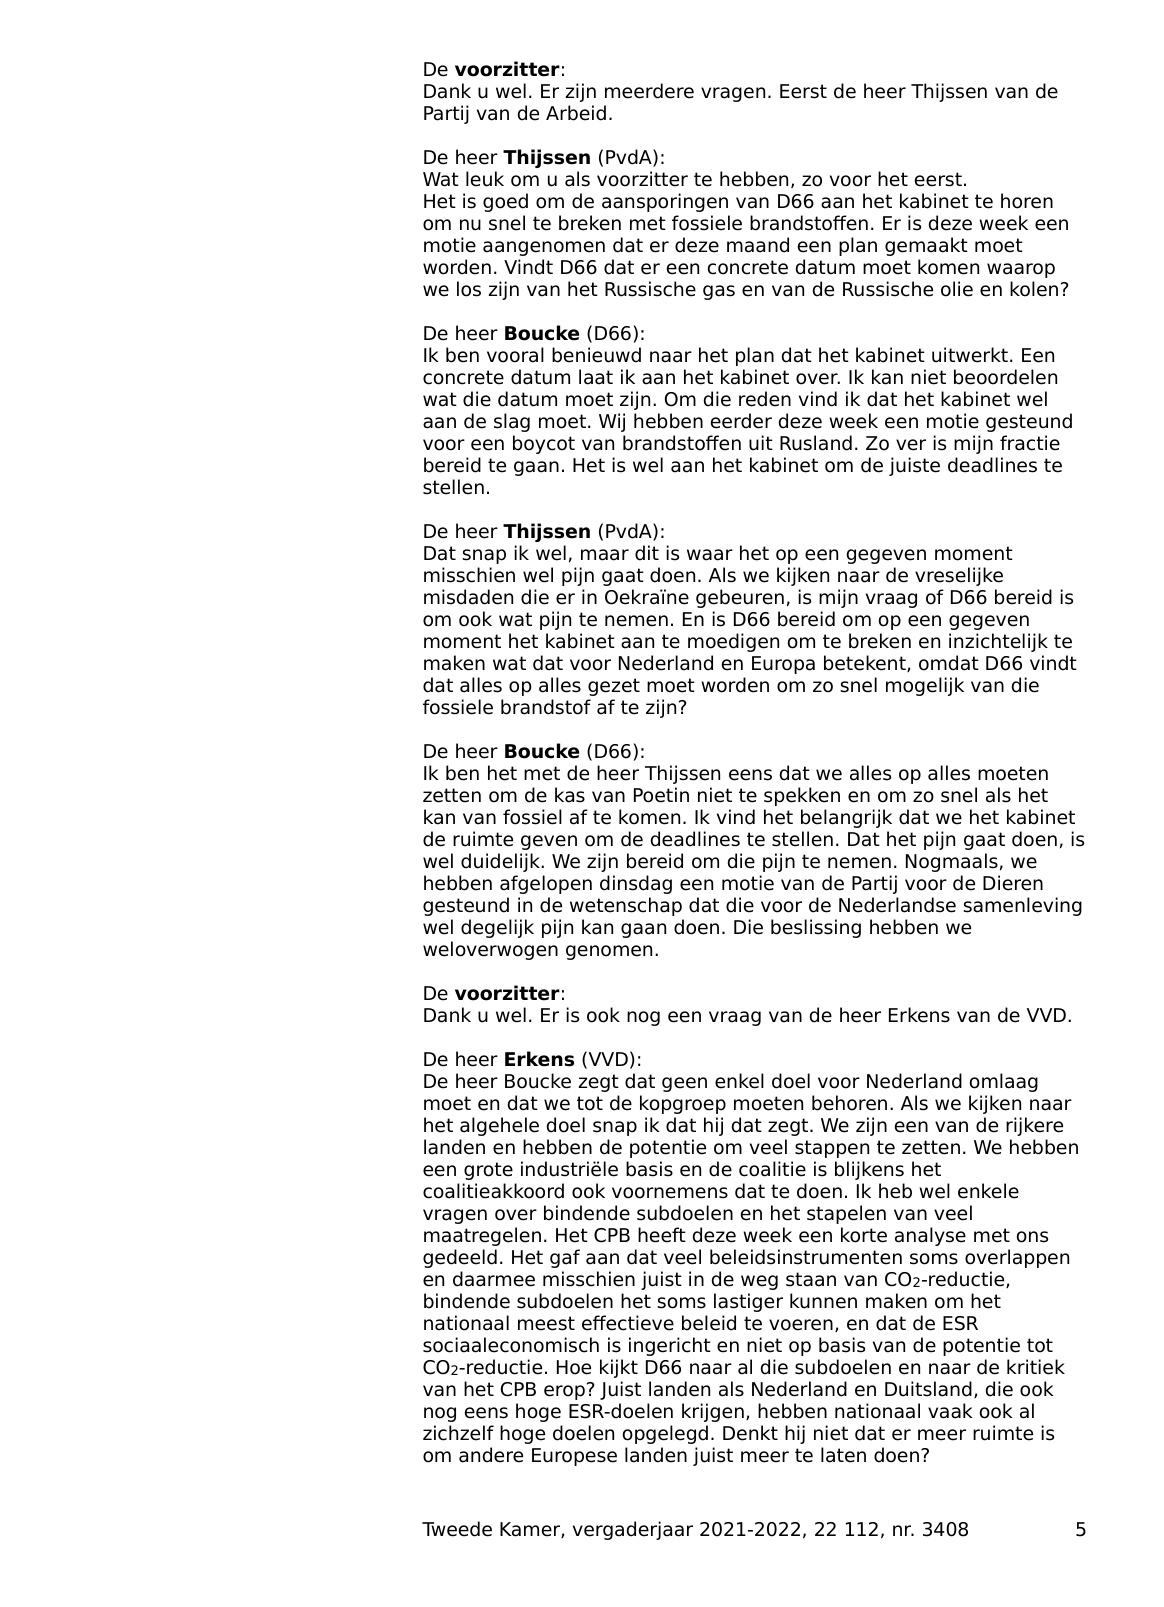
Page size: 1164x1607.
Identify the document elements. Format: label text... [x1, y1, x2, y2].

text Ik ben vooral benieuwd naar het plan dat het kabinet uitwerkt. Een concrete datum laat ik aan het kabinet over. Ik kan niet beoordelen wat die datum moet zijn. Om die reden vind ik dat het kabinet wel aan de slag moet. Wij hebben eerder deze week een motie gesteund voor een boycot van brandstoffen uit Rusland. Zo ver is mijn fractie bereid te gaan. Het is wel aan het kabinet om de juiste deadlines te stellen. [422, 345, 1087, 499]
text Dat snap ik wel, maar dit is waar het op een gegeven moment misschien wel pijn gaat doen. Als we kijken naar de vreselijke misdaden die er in Oekraïne gebeuren, is mijn vraag of D66 bereid is om ook wat pijn te nemen. En is D66 bereid om op een gegeven moment het kabinet aan te moedigen om te breken en inzichtelijk te maken wat dat voor Nederland en Europa betekent, omdat D66 vindt dat alles op alles gezet moet worden om zo snel mogelijk van die fossiele brandstof af te zijn? [422, 543, 1087, 719]
text Dank u wel. Er is ook nog een vraag van de heer Erkens van de VVD. [422, 1005, 1087, 1027]
text De heer Boucke (D66): [422, 323, 1087, 345]
text De voorzitter: [422, 59, 1087, 81]
text Wat leuk om u als voorzitter te hebben, zo voor het eerst. [422, 169, 1087, 191]
text Ik ben het met de heer Thijssen eens dat we alles op alles moeten zetten om de kas van Poetin niet te spekken en om zo snel als het kan van fossiel af te komen. Ik vind het belangrijk dat we het kabinet de ruimte geven om de deadlines te stellen. Dat het pijn gaat doen, is wel duidelijk. We zijn bereid om die pijn te nemen. Nogmaals, we hebben afgelopen dinsdag een motie van de Partij voor de Dieren gesteund in de wetenschap dat die voor de Nederlandse samenleving wel degelijk pijn kan gaan doen. Die beslissing hebben we weloverwogen genomen. [422, 763, 1087, 961]
text Het is goed om de aansporingen van D66 aan het kabinet te horen om nu snel te breken met fossiele brandstoffen. Er is deze week een motie aangenomen dat er deze maand een plan gemaakt moet worden. Vindt D66 dat er een concrete datum moet komen waarop we los zijn van het Russische gas en van de Russische olie en kolen? [422, 191, 1087, 301]
text De heer Thijssen (PvdA): [422, 147, 1087, 169]
text De heer Boucke zegt dat geen enkel doel voor Nederland omlaag moet en dat we tot de kopgroep moeten behoren. Als we kijken naar het algehele doel snap ik dat hij dat zegt. We zijn een van de rijkere landen en hebben de potentie om veel stappen te zetten. We hebben een grote industriële basis en de coalitie is blijkens het coalitieakkoord ook voornemens dat te doen. Ik heb wel enkele vragen over bindende subdoelen en het stapelen van veel maatregelen. Het CPB heeft deze week een korte analyse met ons gedeeld. Het gaf aan dat veel beleidsinstrumenten soms overlappen en daarmee misschien juist in de weg staan van CO2-reductie, bindende subdoelen het soms lastiger kunnen maken om het nationaal meest effectieve beleid te voeren, en dat de ESR sociaaleconomisch is ingericht en niet op basis van de potentie tot CO2-reductie. Hoe kijkt D66 naar al die subdoelen en naar de kritiek van het CPB erop? Juist landen als Nederland en Duitsland, die ook nog eens hoge ESR-doelen krijgen, hebben nationaal vaak ook al zichzelf hoge doelen opgelegd. Denkt hij niet dat er meer ruimte is om andere Europese landen juist meer te laten doen? [422, 1071, 1087, 1467]
text De voorzitter: [422, 983, 1087, 1005]
text De heer Erkens (VVD): [422, 1049, 1087, 1071]
text De heer Thijssen (PvdA): [422, 521, 1087, 543]
text De heer Boucke (D66): [422, 741, 1087, 763]
text Dank u wel. Er zijn meerdere vragen. Eerst de heer Thijssen van de Partij van de Arbeid. [422, 81, 1087, 125]
